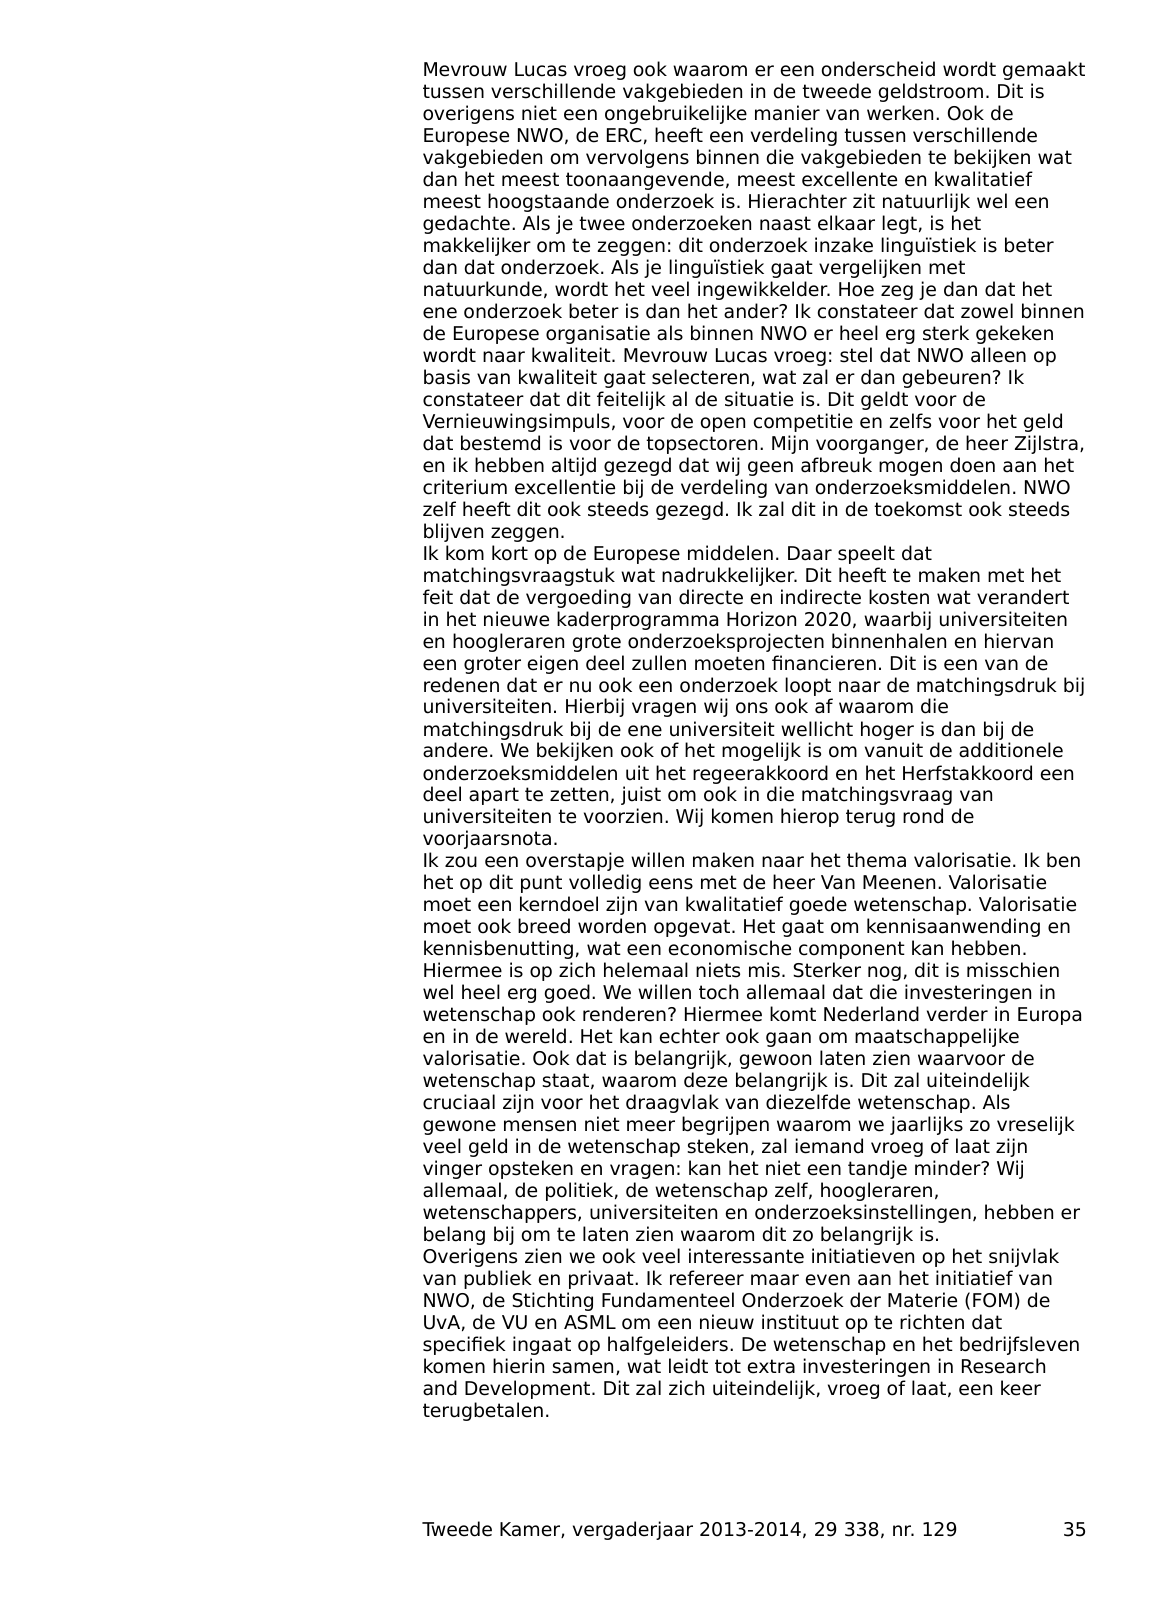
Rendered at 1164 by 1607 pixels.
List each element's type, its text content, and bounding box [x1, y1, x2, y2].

text Ik kom kort op de Europese middelen. Daar speelt dat matchingsvraagstuk wat nadrukkelijker. Dit heeft te maken met het feit dat de vergoeding van directe en indirecte kosten wat verandert in het nieuwe kaderprogramma Horizon 2020, waarbij universiteiten en hoogleraren grote onderzoeksprojecten binnenhalen en hiervan een groter eigen deel zullen moeten financieren. Dit is een van de redenen dat er nu ook een onderzoek loopt naar de matchingsdruk bij universiteiten. Hierbij vragen wij ons ook af waarom die matchingsdruk bij de ene universiteit wellicht hoger is dan bij de andere. We bekijken ook of het mogelijk is om vanuit de additionele onderzoeksmiddelen uit het regeerakkoord en het Herfstakkoord een deel apart te zetten, juist om ook in die matchingsvraag van universiteiten te voorzien. Wij komen hierop terug rond de voorjaarsnota. [422, 543, 1087, 850]
text Mevrouw Lucas vroeg ook waarom er een onderscheid wordt gemaakt tussen verschillende vakgebieden in de tweede geldstroom. Dit is overigens niet een ongebruikelijke manier van werken. Ook de Europese NWO, de ERC, heeft een verdeling tussen verschillende vakgebieden om vervolgens binnen die vakgebieden te bekijken wat dan het meest toonaangevende, meest excellente en kwalitatief meest hoogstaande onderzoek is. Hierachter zit natuurlijk wel een gedachte. Als je twee onderzoeken naast elkaar legt, is het makkelijker om te zeggen: dit onderzoek inzake linguïstiek is beter dan dat onderzoek. Als je linguïstiek gaat vergelijken met natuurkunde, wordt het veel ingewikkelder. Hoe zeg je dan dat het ene onderzoek beter is dan het ander? Ik constateer dat zowel binnen de Europese organisatie als binnen NWO er heel erg sterk gekeken wordt naar kwaliteit. Mevrouw Lucas vroeg: stel dat NWO alleen op basis van kwaliteit gaat selecteren, wat zal er dan gebeuren? Ik constateer dat dit feitelijk al de situatie is. Dit geldt voor de Vernieuwingsimpuls, voor de open competitie en zelfs voor het geld dat bestemd is voor de topsectoren. Mijn voorganger, de heer Zijlstra, en ik hebben altijd gezegd dat wij geen afbreuk mogen doen aan het criterium excellentie bij de verdeling van onderzoeksmiddelen. NWO zelf heeft dit ook steeds gezegd. Ik zal dit in de toekomst ook steeds blijven zeggen. [422, 59, 1087, 543]
text Ik zou een overstapje willen maken naar het thema valorisatie. Ik ben het op dit punt volledig eens met de heer Van Meenen. Valorisatie moet een kerndoel zijn van kwalitatief goede wetenschap. Valorisatie moet ook breed worden opgevat. Het gaat om kennisaanwending en kennisbenutting, wat een economische component kan hebben. Hiermee is op zich helemaal niets mis. Sterker nog, dit is misschien wel heel erg goed. We willen toch allemaal dat die investeringen in wetenschap ook renderen? Hiermee komt Nederland verder in Europa en in de wereld. Het kan echter ook gaan om maatschappelijke valorisatie. Ook dat is belangrijk, gewoon laten zien waarvoor de wetenschap staat, waarom deze belangrijk is. Dit zal uiteindelijk cruciaal zijn voor het draagvlak van diezelfde wetenschap. Als gewone mensen niet meer begrijpen waarom we jaarlijks zo vreselijk veel geld in de wetenschap steken, zal iemand vroeg of laat zijn vinger opsteken en vragen: kan het niet een tandje minder? Wij allemaal, de politiek, de wetenschap zelf, hoogleraren, wetenschappers, universiteiten en onderzoeksinstellingen, hebben er belang bij om te laten zien waarom dit zo belangrijk is. [422, 850, 1087, 1246]
text Overigens zien we ook veel interessante initiatieven op het snijvlak van publiek en privaat. Ik refereer maar even aan het initiatief van NWO, de Stichting Fundamenteel Onderzoek der Materie (FOM) de UvA, de VU en ASML om een nieuw instituut op te richten dat specifiek ingaat op halfgeleiders. De wetenschap en het bedrijfsleven komen hierin samen, wat leidt tot extra investeringen in Research and Development. Dit zal zich uiteindelijk, vroeg of laat, een keer terugbetalen. [422, 1246, 1087, 1422]
